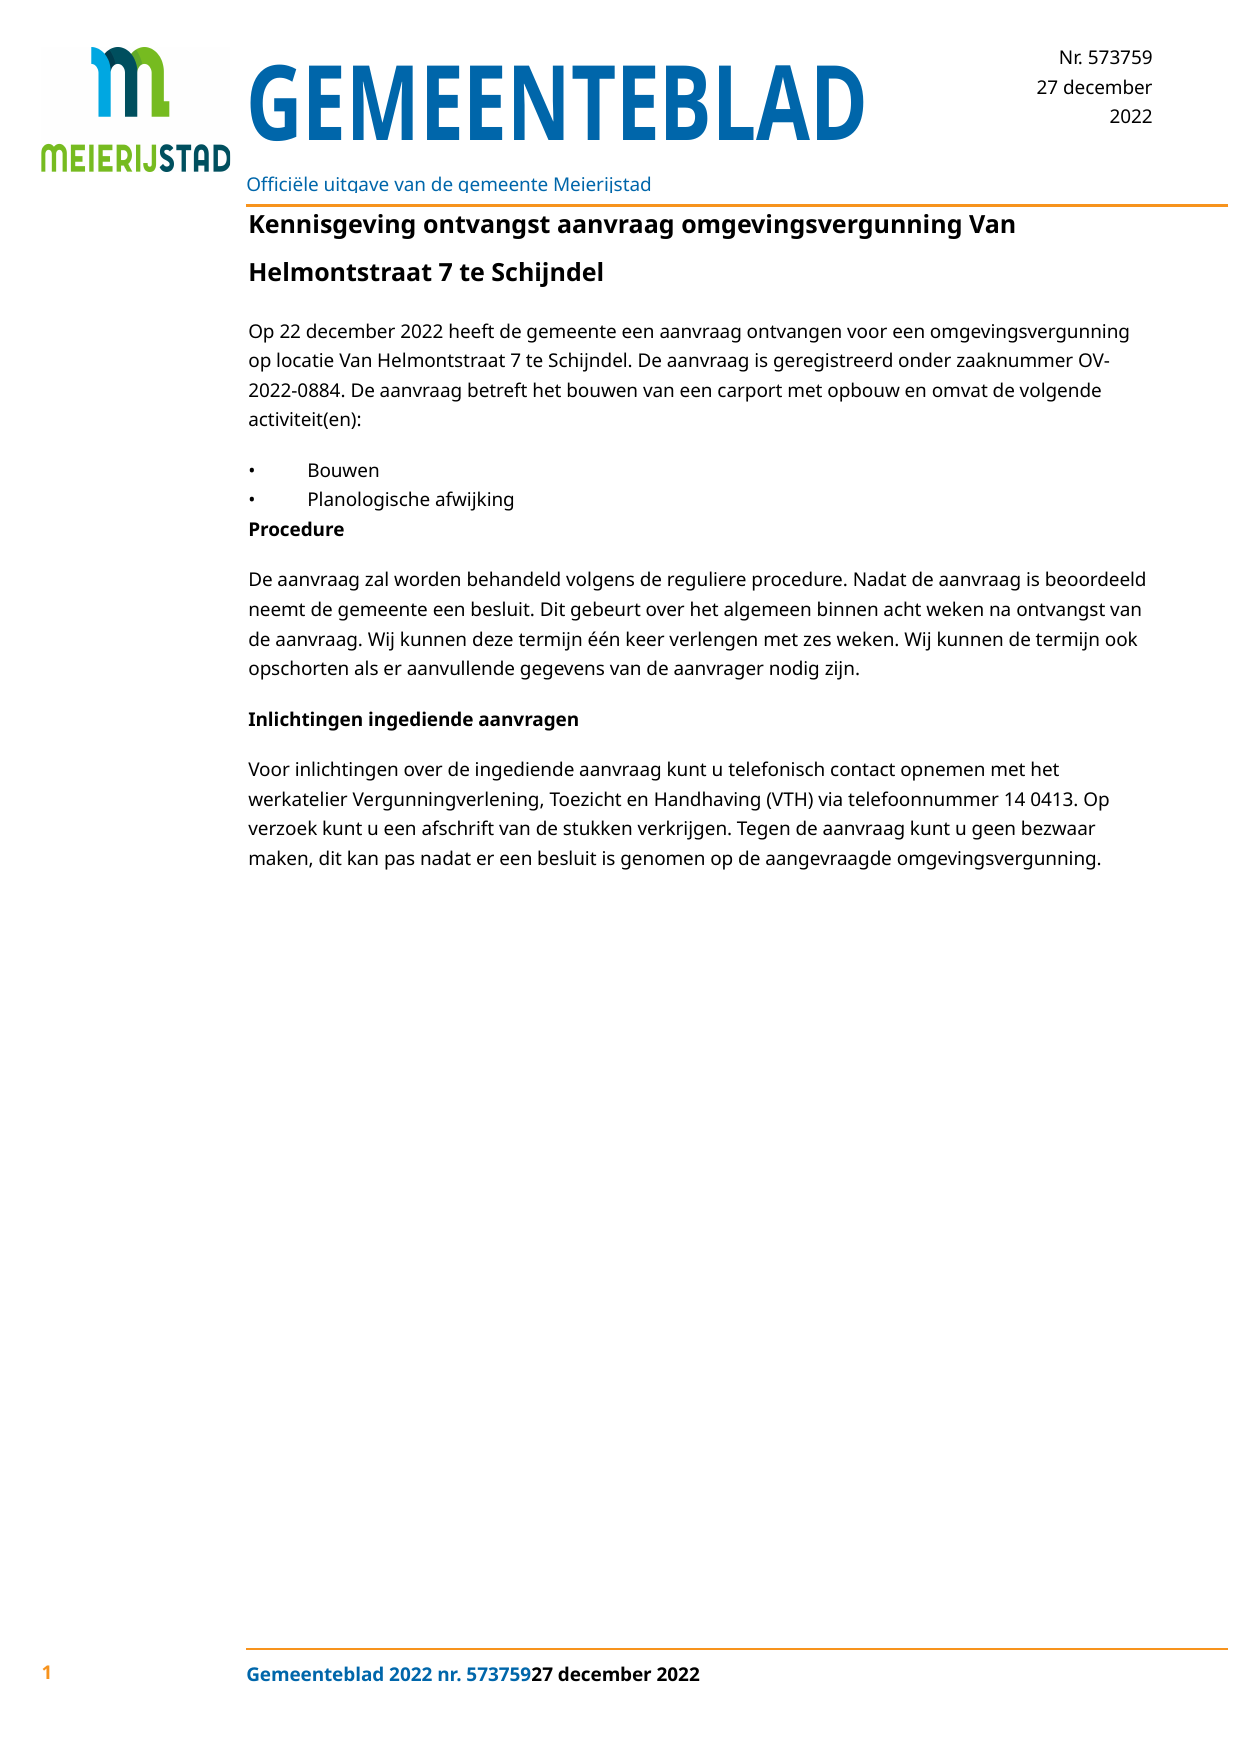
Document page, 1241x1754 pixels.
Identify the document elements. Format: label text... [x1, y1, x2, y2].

text De aanvraag zal worden behandeld volgens de reguliere procedure. Nadat de aanvraag is beoordeeld neemt de gemeente een besluit. Dit gebeurt over het algemeen binnen acht weken na ontvangst van de aanvraag. Wij kunnen deze termijn één keer verlengen met zes weken. Wij kunnen de termijn ook opschorten als er aanvullende gegevens van de aanvrager nodig zijn. [248, 567, 1152, 681]
text Inlichtingen ingediende aanvragen [248, 706, 1152, 732]
text Op 22 december 2022 heeft de gemeente een aanvraag ontvangen voor een omgevingsvergunning op locatie Van Helmontstraat 7 te Schijndel. De aanvraag is geregistreerd onder zaaknummer OV-2022-0884. De aanvraag betreft het bouwen van een carport met opbouw en omvat de volgende activiteit(en): [248, 318, 1152, 432]
picture [41, 47, 231, 172]
list Bouwen [248, 457, 1152, 483]
text Voor inlichtingen over de ingediende aanvraag kunt u telefonisch contact opnemen met het werkatelier Vergunningverlening, Toezicht en Handhaving (VTH) via telefoonnummer 14 0413. Op verzoek kunt u een afschrift van de stukken verkrijgen. Tegen de aanvraag kunt u geen bezwaar maken, dit kan pas nadat er een besluit is genomen op de aangevraagde omgevingsvergunning. [248, 756, 1152, 871]
text Kennisgeving ontvangst aanvraag omgevingsvergunning Van Helmontstraat 7 te Schijndel [248, 207, 1152, 288]
text Procedure [248, 516, 1152, 542]
list Planologische afwijking [248, 487, 1152, 512]
